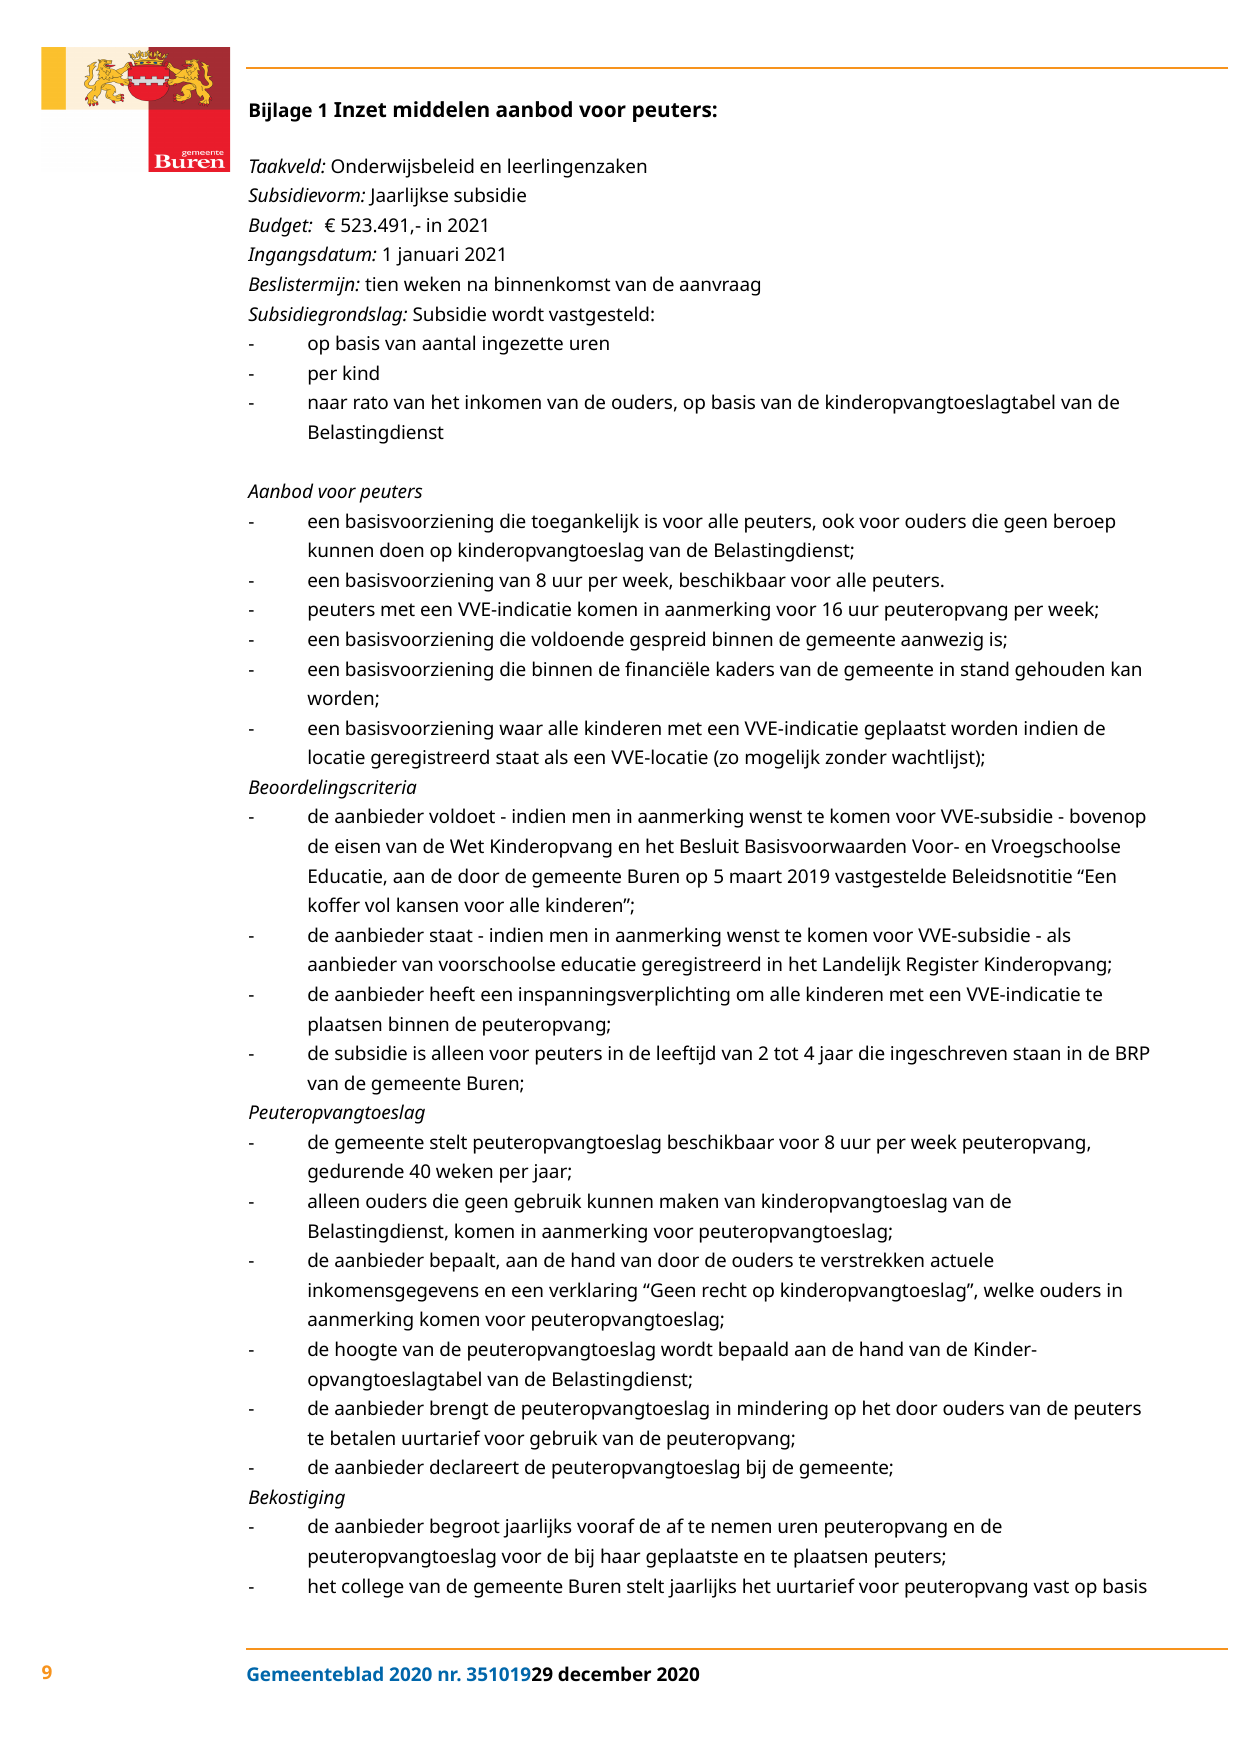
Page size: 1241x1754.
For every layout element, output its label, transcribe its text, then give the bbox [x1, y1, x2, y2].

list de subsidie is alleen voor peuters in de leeftijd van 2 tot 4 jaar die ingeschreven staan in de BRP van de gemeente Buren; [248, 1040, 1152, 1096]
list de aanbieder voldoet - indien men in aanmerking wenst te komen voor VVE-subsidie - bovenop de eisen van de Wet Kinderopvang en het Besluit Basisvoorwaarden Voor- en Vroegschoolse Educatie, aan de door de gemeente Buren op 5 maart 2019 vastgestelde Beleidsnotitie “Een koffer vol kansen voor alle kinderen”; [248, 804, 1152, 918]
list de aanbieder heeft een inspanningsverplichting om alle kinderen met een VVE-indicatie te plaatsen binnen de peuteropvang; [248, 981, 1152, 1037]
list een basisvoorziening van 8 uur per week, beschikbaar voor alle peuters. [248, 567, 1152, 593]
list de aanbieder bepaalt, aan de hand van door de ouders te verstrekken actuele inkomensgegevens en een verklaring “Geen recht op kinderopvangtoeslag”, welke ouders in aanmerking komen voor peuteropvangtoeslag; [248, 1247, 1152, 1332]
list de aanbieder declareert de peuteropvangtoeslag bij de gemeente; [248, 1454, 1152, 1480]
text Aanbod voor peuters [248, 478, 1152, 504]
text Ingangsdatum: 1 januari 2021 [248, 242, 1152, 267]
picture [41, 47, 231, 172]
text Subsidiegrondslag: Subsidie wordt vastgesteld: [248, 301, 1152, 327]
text Taakveld: Onderwijsbeleid en leerlingenzaken [248, 153, 1152, 179]
list de aanbieder brengt de peuteropvangtoeslag in mindering op het door ouders van de peuters te betalen uurtarief voor gebruik van de peuteropvang; [248, 1395, 1152, 1451]
list de hoogte van de peuteropvangtoeslag wordt bepaald aan de hand van de Kinder-opvangtoeslagtabel van de Belastingdienst; [248, 1336, 1152, 1392]
list peuters met een VVE-indicatie komen in aanmerking voor 16 uur peuteropvang per week; [248, 597, 1152, 622]
list op basis van aantal ingezette uren [248, 330, 1152, 356]
text Beslistermijn: tien weken na binnenkomst van de aanvraag [248, 271, 1152, 297]
text Peuteropvangtoeslag [248, 1099, 1152, 1125]
list het college van de gemeente Buren stelt jaarlijks het uurtarief voor peuteropvang vast op basis [248, 1573, 1152, 1599]
text Bijlage 1 Inzet middelen aanbod voor peuters: [248, 95, 1152, 123]
list de gemeente stelt peuteropvangtoeslag beschikbaar voor 8 uur per week peuteropvang, gedurende 40 weken per jaar; [248, 1129, 1152, 1184]
list naar rato van het inkomen van de ouders, op basis van de kinderopvangtoeslagtabel van de Belastingdienst [248, 389, 1152, 445]
text Budget: € 523.491,- in 2021 [248, 212, 1152, 238]
list de aanbieder staat - indien men in aanmerking wenst te komen voor VVE-subsidie - als aanbieder van voorschoolse educatie geregistreerd in het Landelijk Register Kinderopvang; [248, 922, 1152, 977]
text Bekostiging [248, 1484, 1152, 1510]
list alleen ouders die geen gebruik kunnen maken van kinderopvangtoeslag van de Belastingdienst, komen in aanmerking voor peuteropvangtoeslag; [248, 1188, 1152, 1244]
text Beoordelingscriteria [248, 774, 1152, 800]
text Subsidievorm: Jaarlijkse subsidie [248, 182, 1152, 208]
list een basisvoorziening waar alle kinderen met een VVE-indicatie geplaatst worden indien de locatie geregistreerd staat als een VVE-locatie (zo mogelijk zonder wachtlijst); [248, 715, 1152, 770]
list de aanbieder begroot jaarlijks vooraf de af te nemen uren peuteropvang en de peuteropvangtoeslag voor de bij haar geplaatste en te plaatsen peuters; [248, 1514, 1152, 1569]
list een basisvoorziening die binnen de financiële kaders van de gemeente in stand gehouden kan worden; [248, 656, 1152, 711]
list een basisvoorziening die toegankelijk is voor alle peuters, ook voor ouders die geen beroep kunnen doen op kinderopvangtoeslag van de Belastingdienst; [248, 508, 1152, 563]
list een basisvoorziening die voldoende gespreid binnen de gemeente aanwezig is; [248, 626, 1152, 652]
list per kind [248, 360, 1152, 386]
